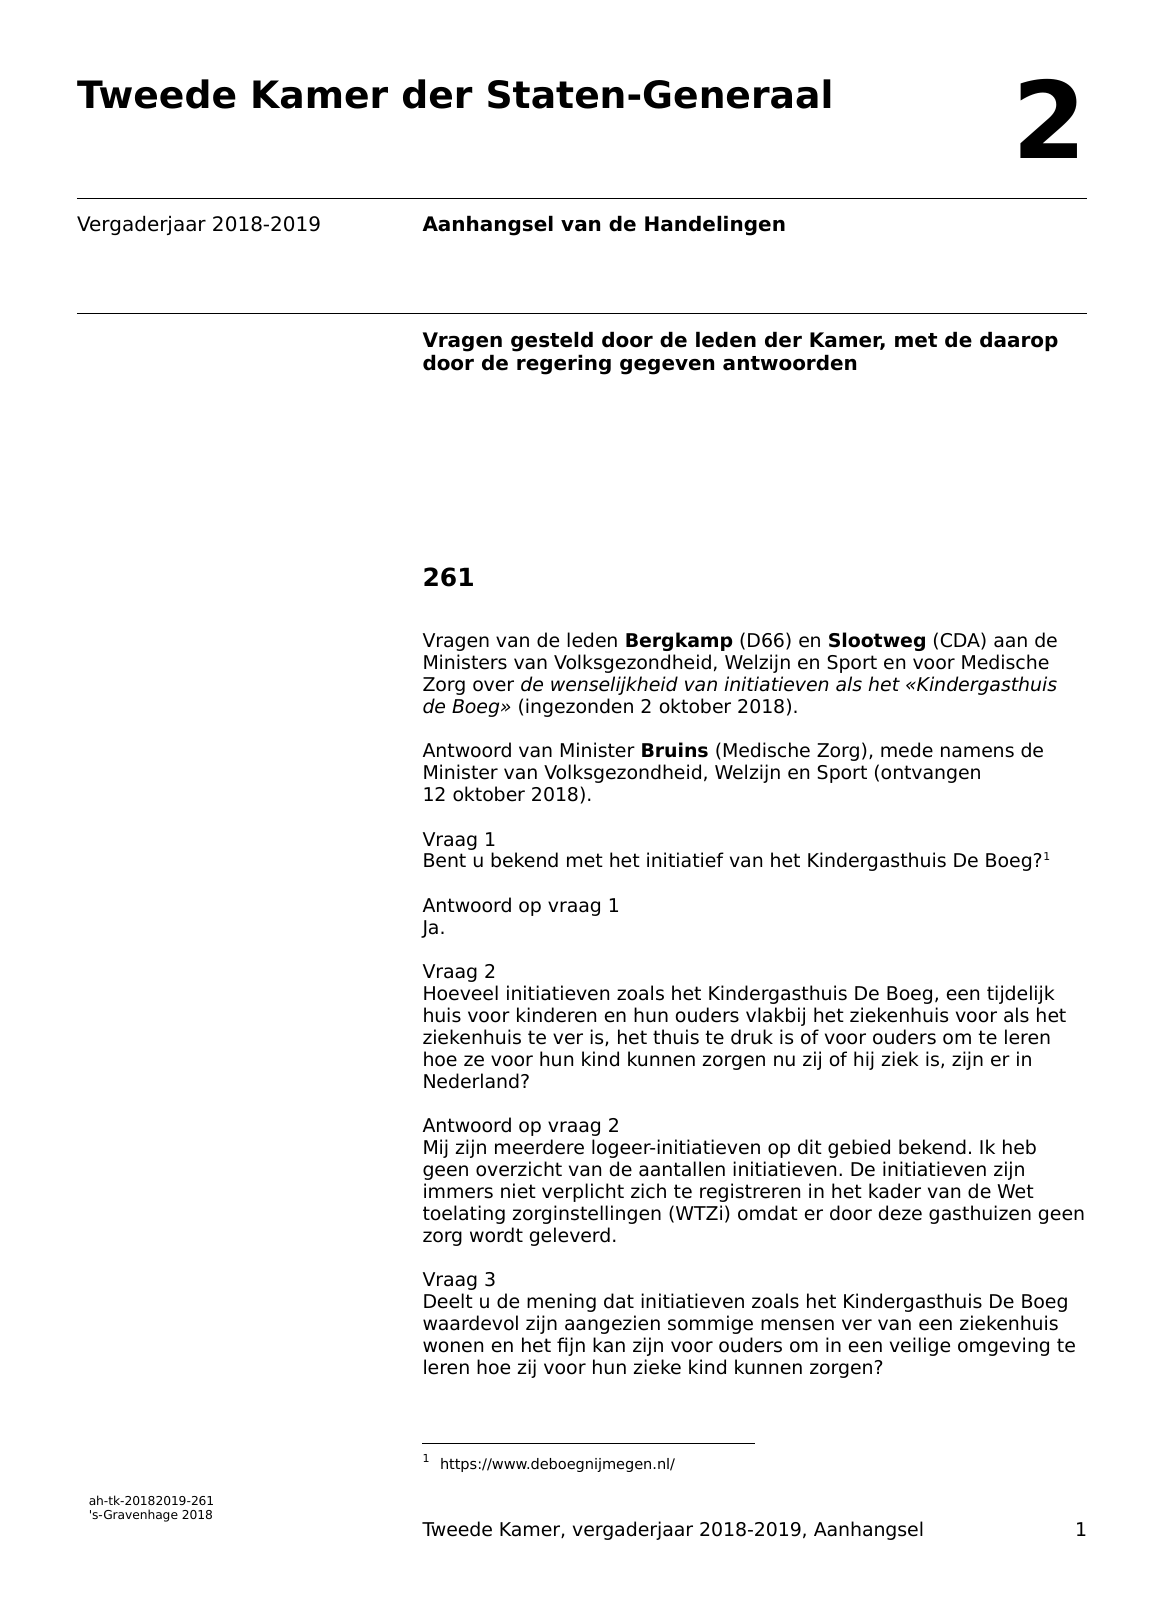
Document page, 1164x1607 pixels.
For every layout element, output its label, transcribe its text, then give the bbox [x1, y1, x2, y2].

table_cell Vergaderjaar 2018-2019 [77, 199, 422, 313]
text https://www.deboegnijmegen.nl/ [422, 1452, 1087, 1474]
table_cell Aanhangsel van de Handelingen [422, 199, 1087, 313]
text Vraag 2 [422, 961, 1087, 983]
table_cell [77, 314, 422, 375]
text Antwoord van Minister Bruins (Medische Zorg), mede namens de Minister van Volksgezondheid, Welzijn en Sport (ontvangen 12 oktober 2018). [422, 740, 1087, 806]
text Bent u bekend met het initiatief van het Kindergasthuis De Boeg? [422, 850, 1087, 872]
text Ja. [422, 917, 1087, 938]
text ah-tk-20182019-261 [88, 1494, 323, 1508]
text Vraag 1 [422, 828, 1087, 850]
text Vragen van de leden Bergkamp (D66) en Slootweg (CDA) aan de Ministers van Volksgezondheid, Welzijn en Sport en voor Medische Zorg over de wenselijkheid van initiatieven als het «Kindergasthuis de Boeg» (ingezonden 2 oktober 2018). [422, 630, 1087, 718]
table_header 2 [886, 59, 1087, 198]
text 261 [422, 563, 1087, 592]
text 's-Gravenhage 2018 [88, 1508, 323, 1522]
text Antwoord op vraag 1 [422, 894, 1087, 917]
table_header Tweede Kamer der Staten-Generaal [77, 59, 886, 198]
text Deelt u de mening dat initiatieven zoals het Kindergasthuis De Boeg waardevol zijn aangezien sommige mensen ver van een ziekenhuis wonen en het fijn kan zijn voor ouders om in een veilige omgeving te leren hoe zij voor hun zieke kind kunnen zorgen? [422, 1291, 1087, 1379]
text Mij zijn meerdere logeer-initiatieven op dit gebied bekend. Ik heb geen overzicht van de aantallen initiatieven. De initiatieven zijn immers niet verplicht zich te registreren in het kader van de Wet toelating zorginstellingen (WTZi) omdat er door deze gasthuizen geen zorg wordt geleverd. [422, 1137, 1087, 1247]
text Antwoord op vraag 2 [422, 1115, 1087, 1137]
text Vraag 3 [422, 1269, 1087, 1291]
table_cell Vragen gesteld door de leden der Kamer, met de daarop door de regering gegeven antwoorden [422, 314, 1087, 375]
text Hoeveel initiatieven zoals het Kindergasthuis De Boeg, een tijdelijk huis voor kinderen en hun ouders vlakbij het ziekenhuis voor als het ziekenhuis te ver is, het thuis te druk is of voor ouders om te leren hoe ze voor hun kind kunnen zorgen nu zij of hij ziek is, zijn er in Nederland? [422, 983, 1087, 1093]
